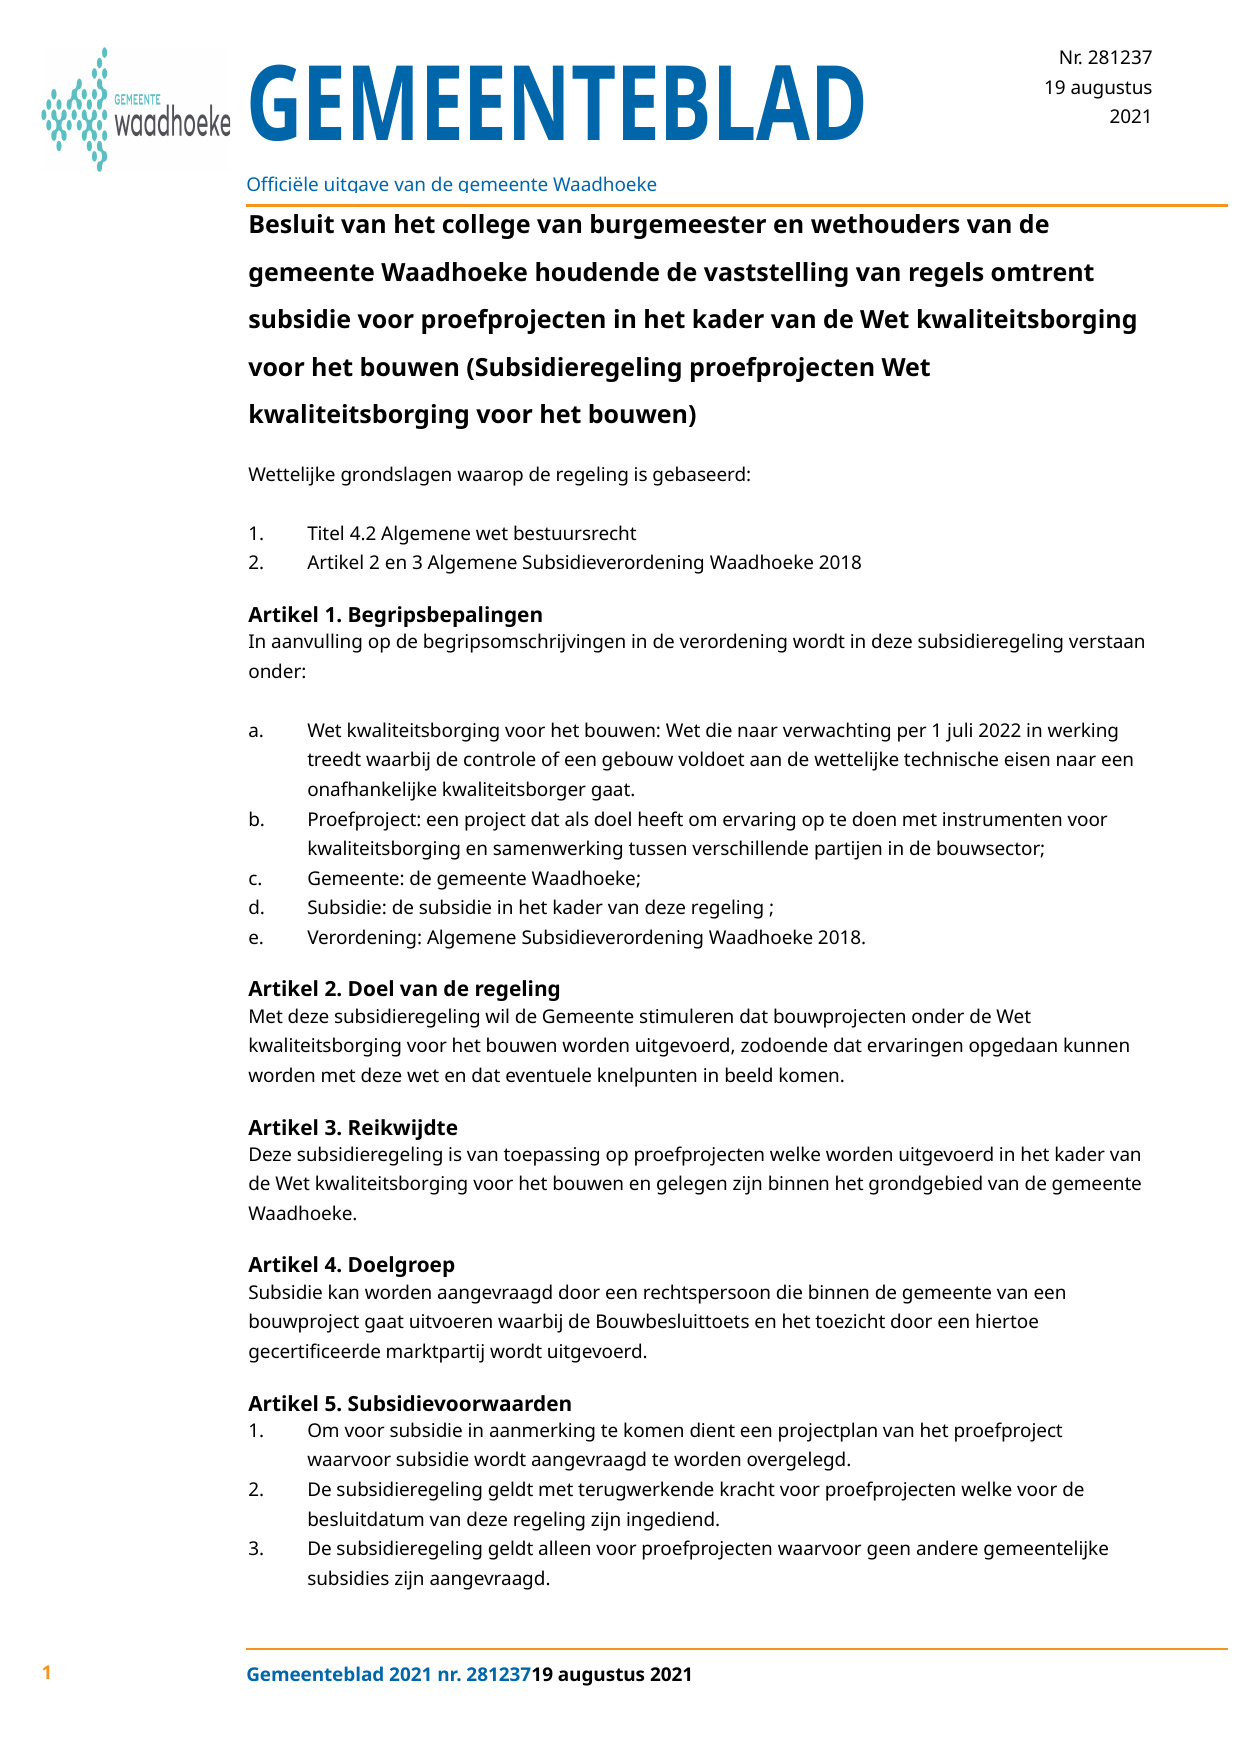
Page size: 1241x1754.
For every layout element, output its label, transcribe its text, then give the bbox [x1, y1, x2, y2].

text Artikel 5. Subsidievoorwaarden [248, 1389, 1152, 1417]
text Artikel 3. Reikwijdte [248, 1113, 1152, 1141]
text Met deze subsidieregeling wil de Gemeente stimuleren dat bouwprojecten onder de Wet kwaliteitsborging voor het bouwen worden uitgevoerd, zodoende dat ervaringen opgedaan kunnen worden met deze wet en dat eventuele knelpunten in beeld komen. [248, 1003, 1152, 1088]
text Wettelijke grondslagen waarop de regeling is gebaseerd: [248, 461, 1152, 486]
list Om voor subsidie in aanmerking te komen dient een projectplan van het proefproject waarvoor subsidie wordt aangevraagd te worden overgelegd. [248, 1417, 1152, 1472]
text Artikel 2. Doel van de regeling [248, 974, 1152, 1003]
list Titel 4.2 Algemene wet bestuursrecht [248, 520, 1152, 546]
text Subsidie kan worden aangevraagd door een rechtspersoon die binnen de gemeente van een bouwproject gaat uitvoeren waarbij de Bouwbesluittoets en het toezicht door een hiertoe gecertificeerde marktpartij wordt uitgevoerd. [248, 1279, 1152, 1364]
text Besluit van het college van burgemeester en wethouders van de gemeente Waadhoeke houdende de vaststelling van regels omtrent subsidie voor proefprojecten in het kader van de Wet kwaliteitsborging voor het bouwen (Subsidieregeling proefprojecten Wet kwaliteitsborging voor het bouwen) [248, 207, 1152, 431]
text Artikel 4. Doelgroep [248, 1251, 1152, 1279]
text In aanvulling op de begripsomschrijvingen in de verordening wordt in deze subsidieregeling verstaan onder: [248, 628, 1152, 684]
text Deze subsidieregeling is van toepassing op proefprojecten welke worden uitgevoerd in het kader van de Wet kwaliteitsborging voor het bouwen en gelegen zijn binnen het grondgebied van de gemeente Waadhoeke. [248, 1141, 1152, 1226]
list Proefproject: een project dat als doel heeft om ervaring op te doen met instrumenten voor kwaliteitsborging en samenwerking tussen verschillende partijen in de bouwsector; [248, 806, 1152, 861]
text Artikel 1. Begripsbepalingen [248, 600, 1152, 628]
list De subsidieregeling geldt met terugwerkende kracht voor proefprojecten welke voor de besluitdatum van deze regeling zijn ingediend. [248, 1476, 1152, 1532]
picture [41, 47, 231, 172]
list Verordening: Algemene Subsidieverordening Waadhoeke 2018. [248, 924, 1152, 950]
list De subsidieregeling geldt alleen voor proefprojecten waarvoor geen andere gemeentelijke subsidies zijn aangevraagd. [248, 1535, 1152, 1591]
list Artikel 2 en 3 Algemene Subsidieverordening Waadhoeke 2018 [248, 549, 1152, 575]
list Subsidie: de subsidie in het kader van deze regeling ; [248, 894, 1152, 920]
list Wet kwaliteitsborging voor het bouwen: Wet die naar verwachting per 1 juli 2022 in werking treedt waarbij de controle of een gebouw voldoet aan de wettelijke technische eisen naar een onafhankelijke kwaliteitsborger gaat. [248, 717, 1152, 802]
list Gemeente: de gemeente Waadhoeke; [248, 865, 1152, 891]
